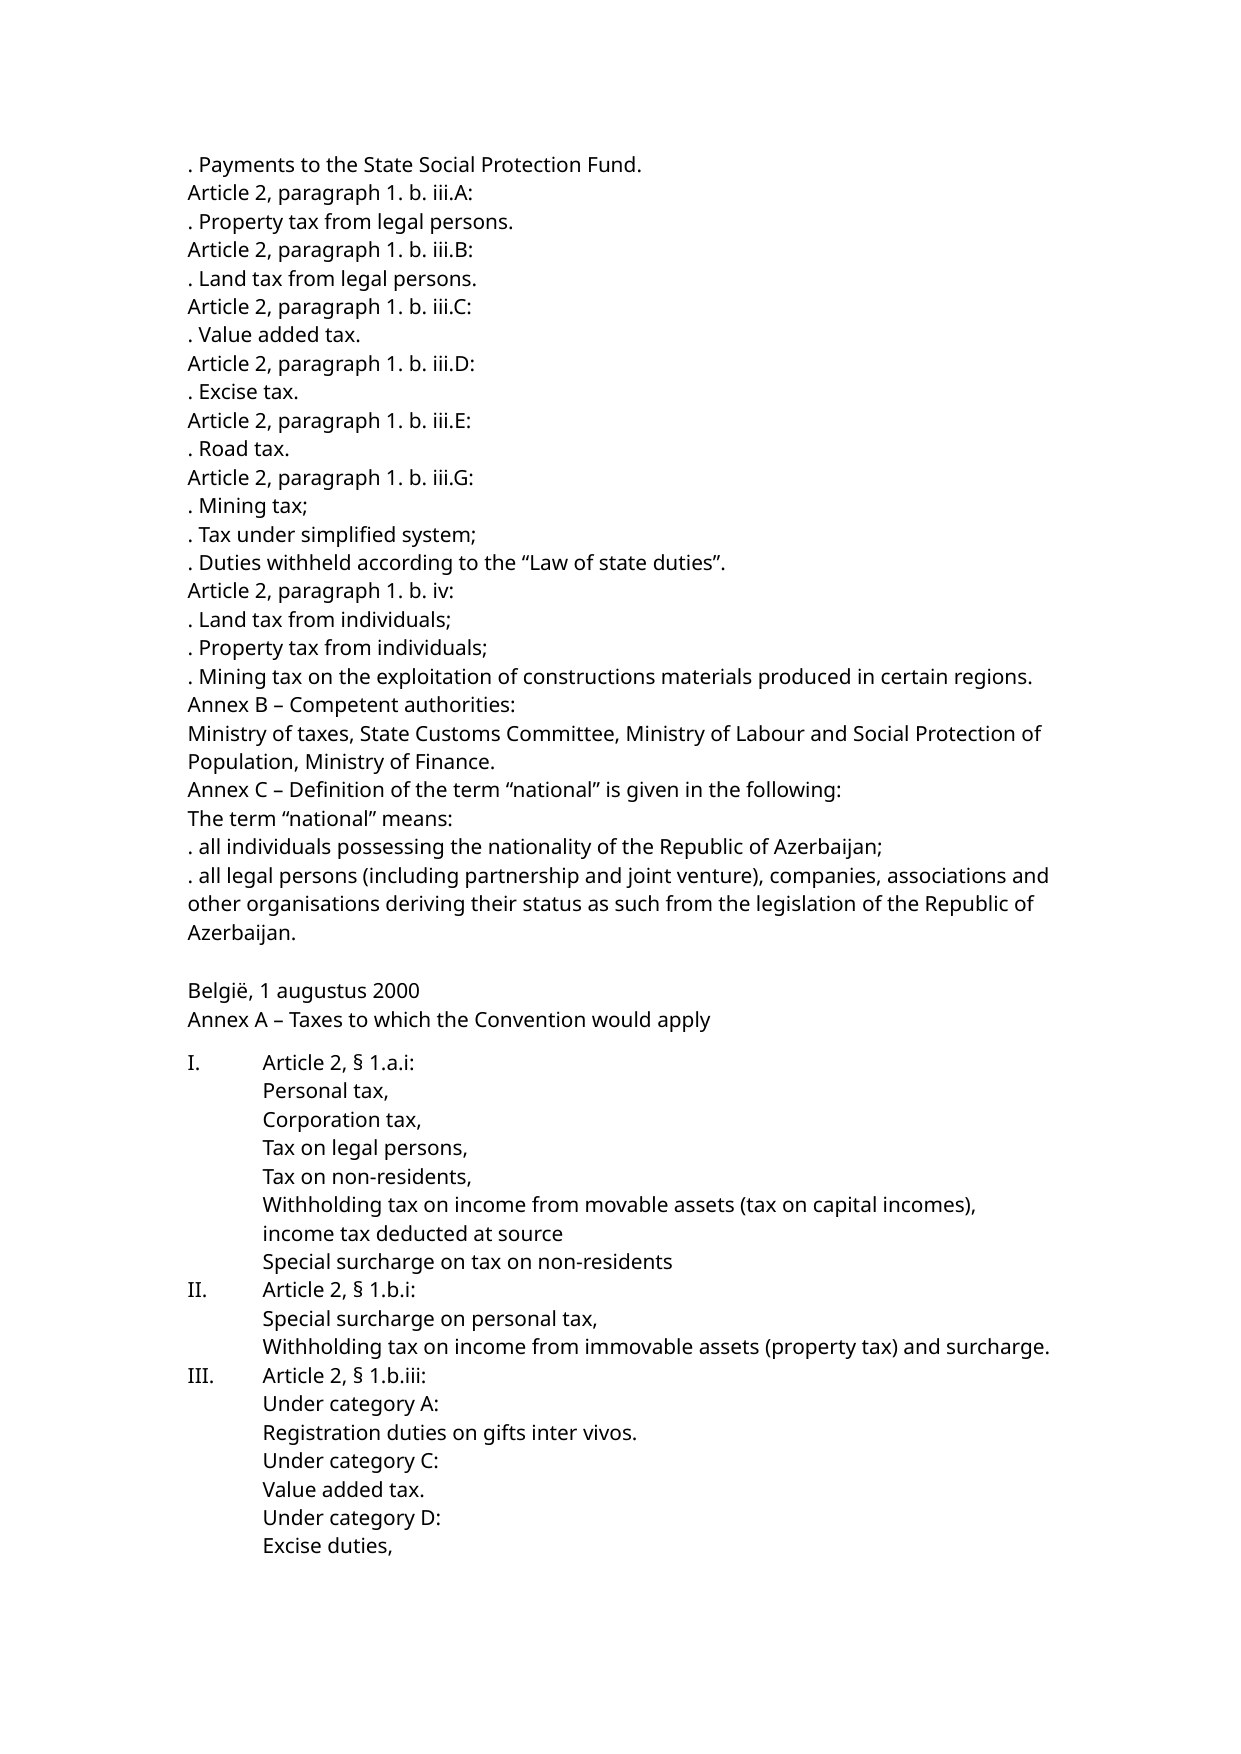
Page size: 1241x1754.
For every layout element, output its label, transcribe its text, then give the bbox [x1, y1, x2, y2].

list Tax on legal persons, [187, 1133, 1053, 1162]
text . Payments to the State Social Protection Fund. [187, 150, 1053, 178]
text . Value added tax. [187, 321, 1053, 349]
text Annex A – Taxes to which the Convention would apply [187, 1005, 1053, 1033]
text Article 2, paragraph 1. b. iii.G: [187, 463, 1053, 491]
text . Road tax. [187, 434, 1053, 463]
text . Tax under simplified system; [187, 520, 1053, 548]
text . Property tax from legal persons. [187, 207, 1053, 235]
list Special surcharge on personal tax, [187, 1304, 1053, 1332]
text Ministry of taxes, State Customs Committee, Ministry of Labour and Social Protection of Population, Ministry of Finance. [187, 719, 1053, 776]
list Value added tax. [187, 1475, 1053, 1503]
list Withholding tax on income from movable assets (tax on capital incomes), income tax deducted at source [187, 1190, 1053, 1247]
list Withholding tax on income from immovable assets (property tax) and surcharge. [187, 1332, 1053, 1361]
text België, 1 augustus 2000 [187, 976, 1053, 1005]
list Registration duties on gifts inter vivos. [187, 1418, 1053, 1446]
text . Property tax from individuals; [187, 633, 1053, 662]
text Article 2, paragraph 1. b. iii.A: [187, 178, 1053, 207]
text Annex B – Competent authorities: [187, 690, 1053, 719]
text . Mining tax; [187, 491, 1053, 520]
text Article 2, paragraph 1. b. iii.E: [187, 406, 1053, 434]
list Personal tax, [187, 1077, 1053, 1105]
text . Mining tax on the exploitation of constructions materials produced in certain regions. [187, 662, 1053, 690]
text The term “national” means: [187, 804, 1053, 832]
text . Duties withheld according to the “Law of state duties”. [187, 548, 1053, 577]
list Under category D: [187, 1503, 1053, 1532]
text . Land tax from individuals; [187, 605, 1053, 633]
text . Excise tax. [187, 377, 1053, 406]
list Under category A: [187, 1389, 1053, 1418]
text Article 2, paragraph 1. b. iii.D: [187, 349, 1053, 377]
list Special surcharge on tax on non-residents [187, 1247, 1053, 1276]
text . all individuals possessing the nationality of the Republic of Azerbaijan; [187, 832, 1053, 861]
text . Land tax from legal persons. [187, 264, 1053, 292]
list Corporation tax, [187, 1105, 1053, 1133]
list Article 2, § 1.a.i: [187, 1048, 1053, 1077]
text . all legal persons (including partnership and joint venture), companies, associations and other organisations deriving their status as such from the legislation of the Republic of Azerbaijan. [187, 861, 1053, 946]
text Annex C – Definition of the term “national” is given in the following: [187, 776, 1053, 804]
text Article 2, paragraph 1. b. iii.B: [187, 235, 1053, 264]
text Article 2, paragraph 1. b. iii.C: [187, 292, 1053, 321]
list Tax on non-residents, [187, 1162, 1053, 1190]
text Article 2, paragraph 1. b. iv: [187, 577, 1053, 605]
list Article 2, § 1.b.iii: [187, 1361, 1053, 1389]
list Excise duties, [187, 1532, 1053, 1560]
list Under category C: [187, 1446, 1053, 1475]
list Article 2, § 1.b.i: [187, 1276, 1053, 1304]
